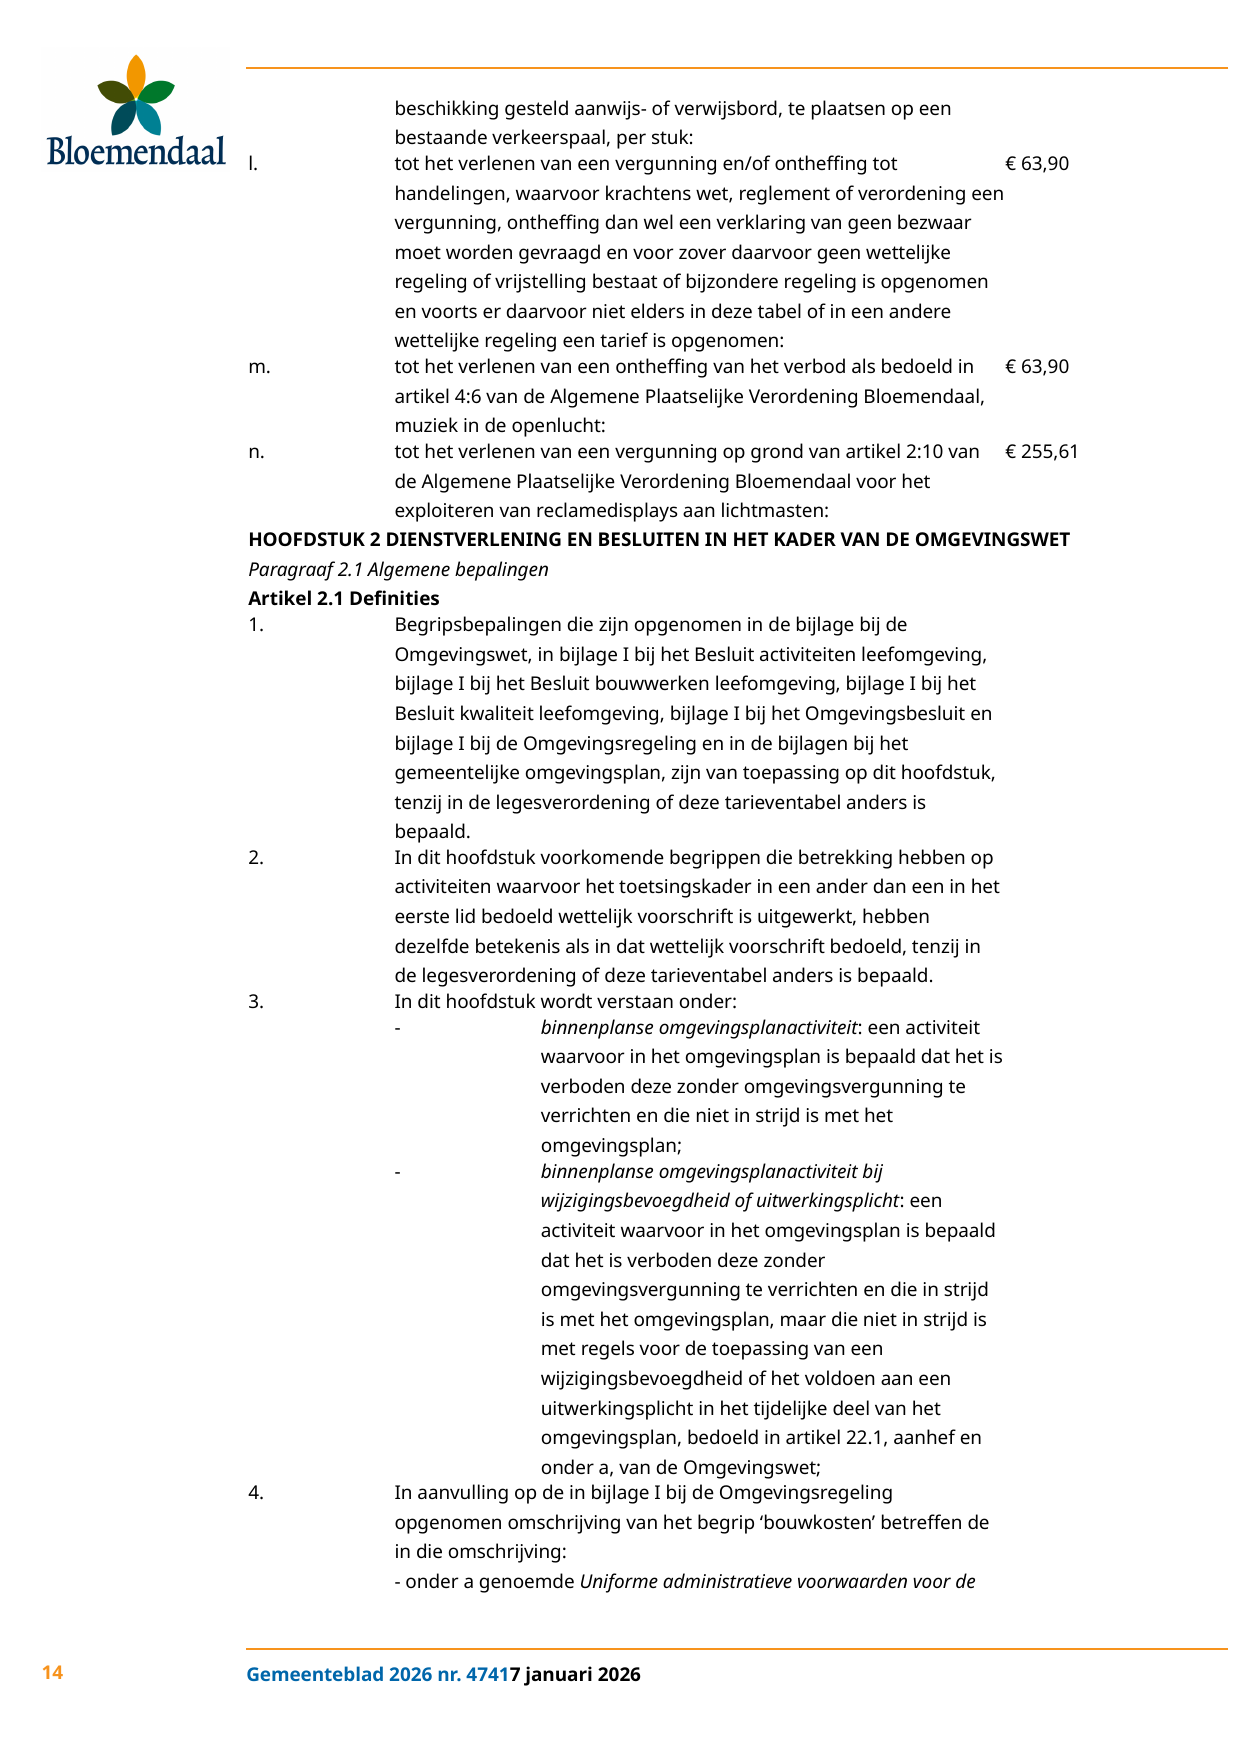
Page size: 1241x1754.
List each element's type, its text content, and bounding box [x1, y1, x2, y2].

table_cell 1. [248, 611, 394, 844]
table_cell beschikking gesteld aanwijs- of verwijsbord, te plaatsen op een bestaande verkeerspaal, per stuk: [394, 95, 1005, 150]
table_cell Begripsbepalingen die zijn opgenomen in de bijlage bij de Omgevingswet, in bijlage I bij het Besluit activiteiten leefomgeving, bijlage I bij het Besluit bouwwerken leefomgeving, bijlage I bij het Besluit kwaliteit leefomgeving, bijlage I bij het Omgevingsbesluit en bijlage I bij de Omgevingsregeling en in de bijlagen bij het gemeentelijke omgevingsplan, zijn van toepassing op dit hoofdstuk, tenzij in de legesverordening of deze tarieventabel anders is bepaald. [394, 611, 1005, 844]
table_cell [248, 1014, 394, 1158]
table_cell l. [248, 150, 394, 353]
table_cell binnenplanse omgevingsplanactiviteit: een activiteit waarvoor in het omgevingsplan is bepaald dat het is verboden deze zonder omgevingsvergunning te verrichten en die niet in strijd is met het omgevingsplan; [541, 1014, 1005, 1158]
table_cell In dit hoofdstuk wordt verstaan onder: [394, 988, 1005, 1014]
table_header [1005, 586, 1152, 611]
table_cell [1005, 95, 1152, 150]
table_cell binnenplanse omgevingsplanactiviteit bij wijzigingsbevoegdheid of uitwerkingsplicht: een activiteit waarvoor in het omgevingsplan is bepaald dat het is verboden deze zonder omgevingsvergunning te verrichten en die in strijd is met het omgevingsplan, maar die niet in strijd is met regels voor de toepassing van een wijzigingsbevoegdheid of het voldoen aan een uitwerkingsplicht in het tijdelijke deel van het omgevingsplan, bedoeld in artikel 22.1, aanhef en onder a, van de Omgevingswet; [541, 1158, 1005, 1479]
table_cell 4. [248, 1480, 394, 1594]
table_cell [1005, 611, 1152, 844]
table_cell [248, 1158, 394, 1479]
table_cell [1005, 1014, 1152, 1158]
table_cell [1005, 844, 1152, 988]
table_header Artikel 2.1 Definities [248, 586, 1005, 611]
table_cell [248, 95, 394, 150]
table_cell In dit hoofdstuk voorkomende begrippen die betrekking hebben op activiteiten waarvoor het toetsingskader in een ander dan een in het eerste lid bedoeld wettelijk voorschrift is uitgewerkt, hebben dezelfde betekenis als in dat wettelijk voorschrift bedoeld, tenzij in de legesverordening of deze tarieventabel anders is bepaald. [394, 844, 1005, 988]
table_cell 2. [248, 844, 394, 988]
table_cell m. [248, 353, 394, 438]
table_cell - [394, 1014, 541, 1158]
text HOOFDSTUK 2 DIENSTVERLENING EN BESLUITEN IN HET KADER VAN DE OMGEVINGSWET [248, 526, 1152, 552]
table_cell In aanvulling op de in bijlage I bij de Omgevingsregeling opgenomen omschrijving van het begrip ‘bouwkosten’ betreffen de in die omschrijving: - onder a genoemde Uniforme administratieve voorwaarden voor de [394, 1480, 1005, 1594]
table_cell € 63,90 [1005, 150, 1152, 353]
table_cell n. [248, 438, 394, 523]
table_cell 3. [248, 988, 394, 1014]
table_cell [1005, 1158, 1152, 1479]
picture [41, 47, 231, 172]
text Paragraaf 2.1 Algemene bepalingen [248, 556, 1152, 582]
table_cell € 63,90 [1005, 353, 1152, 438]
table_cell tot het verlenen van een vergunning en/of ontheffing tot handelingen, waarvoor krachtens wet, reglement of verordening een vergunning, ontheffing dan wel een verklaring van geen bezwaar moet worden gevraagd en voor zover daarvoor geen wettelijke regeling of vrijstelling bestaat of bijzondere regeling is opgenomen en voorts er daarvoor niet elders in deze tabel of in een andere wettelijke regeling een tarief is opgenomen: [394, 150, 1005, 353]
table_cell tot het verlenen van een ontheffing van het verbod als bedoeld in artikel 4:6 van de Algemene Plaatselijke Verordening Bloemendaal, muziek in de openlucht: [394, 353, 1005, 438]
table_cell [1005, 988, 1152, 1014]
table_cell tot het verlenen van een vergunning op grond van artikel 2:10 van de Algemene Plaatselijke Verordening Bloemendaal voor het exploiteren van reclamedisplays aan lichtmasten: [394, 438, 1005, 523]
table_cell - [394, 1158, 541, 1479]
table_cell € 255,61 [1005, 438, 1152, 523]
table_cell [1005, 1480, 1152, 1594]
